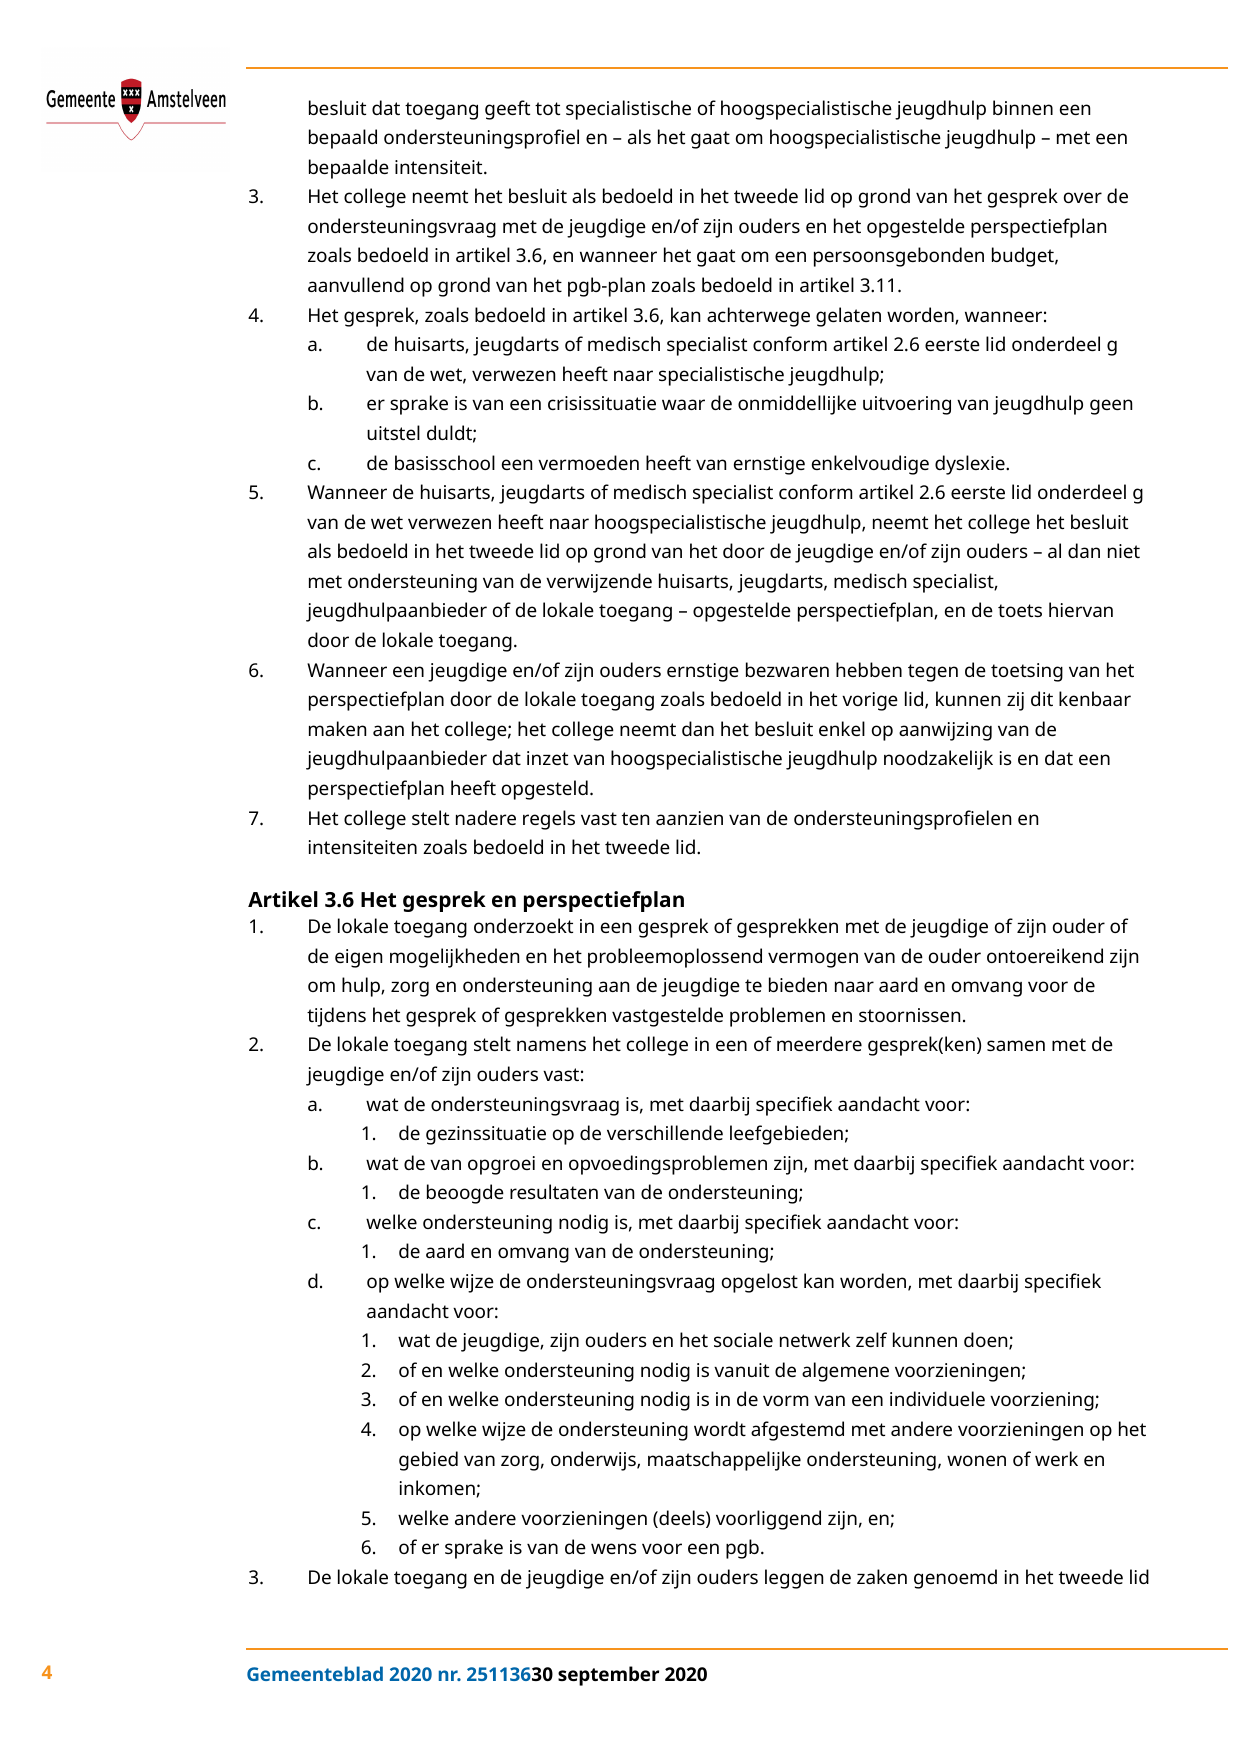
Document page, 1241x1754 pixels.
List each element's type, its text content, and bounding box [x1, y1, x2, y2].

text Artikel 3.6 Het gesprek en perspectiefplan [248, 885, 1152, 913]
list op welke wijze de ondersteuningsvraag opgelost kan worden, met daarbij specifiek aandacht voor: [307, 1268, 1152, 1323]
list er sprake is van een crisissituatie waar de onmiddellijke uitvoering van jeugdhulp geen uitstel duldt; [307, 391, 1152, 446]
picture [41, 47, 231, 172]
list Het gesprek, zoals bedoeld in artikel 3.6, kan achterwege gelaten worden, wanneer: [248, 302, 1152, 328]
list welke andere voorzieningen (deels) voorliggend zijn, en; [361, 1505, 1152, 1531]
list wat de ondersteuningsvraag is, met daarbij specifiek aandacht voor: [307, 1091, 1152, 1116]
list de huisarts, jeugdarts of medisch specialist conform artikel 2.6 eerste lid onderdeel g van de wet, verwezen heeft naar specialistische jeugdhulp; [307, 331, 1152, 387]
list of en welke ondersteuning nodig is in de vorm van een individuele voorziening; [361, 1387, 1152, 1412]
list de aard en omvang van de ondersteuning; [361, 1239, 1152, 1264]
list Het college neemt het besluit als bedoeld in het tweede lid op grond van het gesprek over de ondersteuningsvraag met de jeugdige en/of zijn ouders en het opgestelde perspectiefplan zoals bedoeld in artikel 3.6, en wanneer het gaat om een persoonsgebonden budget, aanvullend op grond van het pgb-plan zoals bedoeld in artikel 3.11. [248, 183, 1152, 298]
list de gezinssituatie op de verschillende leefgebieden; [361, 1120, 1152, 1146]
list De lokale toegang onderzoekt in een gesprek of gesprekken met de jeugdige of zijn ouder of de eigen mogelijkheden en het probleemoplossend vermogen van de ouder ontoereikend zijn om hulp, zorg en ondersteuning aan de jeugdige te bieden naar aard en omvang voor de tijdens het gesprek of gesprekken vastgestelde problemen en stoornissen. [248, 913, 1152, 1028]
list de basisschool een vermoeden heeft van ernstige enkelvoudige dyslexie. [307, 450, 1152, 476]
list wat de van opgroei en opvoedingsproblemen zijn, met daarbij specifiek aandacht voor: [307, 1150, 1152, 1176]
list De lokale toegang stelt namens het college in een of meerdere gesprek(ken) samen met de jeugdige en/of zijn ouders vast: [248, 1032, 1152, 1087]
list of er sprake is van de wens voor een pgb. [361, 1534, 1152, 1560]
list besluit dat toegang geeft tot specialistische of hoogspecialistische jeugdhulp binnen een bepaald ondersteuningsprofiel en – als het gaat om hoogspecialistische jeugdhulp – met een bepaalde intensiteit. [248, 95, 1152, 180]
list Wanneer een jeugdige en/of zijn ouders ernstige bezwaren hebben tegen de toetsing van het perspectiefplan door de lokale toegang zoals bedoeld in het vorige lid, kunnen zij dit kenbaar maken aan het college; het college neemt dan het besluit enkel op aanwijzing van de jeugdhulpaanbieder dat inzet van hoogspecialistische jeugdhulp noodzakelijk is en dat een perspectiefplan heeft opgesteld. [248, 657, 1152, 801]
list Het college stelt nadere regels vast ten aanzien van de ondersteuningsprofielen en intensiteiten zoals bedoeld in het tweede lid. [248, 805, 1152, 860]
list De lokale toegang en de jeugdige en/of zijn ouders leggen de zaken genoemd in het tweede lid [248, 1564, 1152, 1590]
list de beoogde resultaten van de ondersteuning; [361, 1179, 1152, 1205]
list Wanneer de huisarts, jeugdarts of medisch specialist conform artikel 2.6 eerste lid onderdeel g van de wet verwezen heeft naar hoogspecialistische jeugdhulp, neemt het college het besluit als bedoeld in het tweede lid op grond van het door de jeugdige en/of zijn ouders – al dan niet met ondersteuning van de verwijzende huisarts, jeugdarts, medisch specialist, jeugdhulpaanbieder of de lokale toegang – opgestelde perspectiefplan, en de toets hiervan door de lokale toegang. [248, 479, 1152, 653]
list wat de jeugdige, zijn ouders en het sociale netwerk zelf kunnen doen; [361, 1327, 1152, 1353]
list op welke wijze de ondersteuning wordt afgestemd met andere voorzieningen op het gebied van zorg, onderwijs, maatschappelijke ondersteuning, wonen of werk en inkomen; [361, 1416, 1152, 1501]
list of en welke ondersteuning nodig is vanuit de algemene voorzieningen; [361, 1357, 1152, 1383]
list welke ondersteuning nodig is, met daarbij specifiek aandacht voor: [307, 1209, 1152, 1235]
